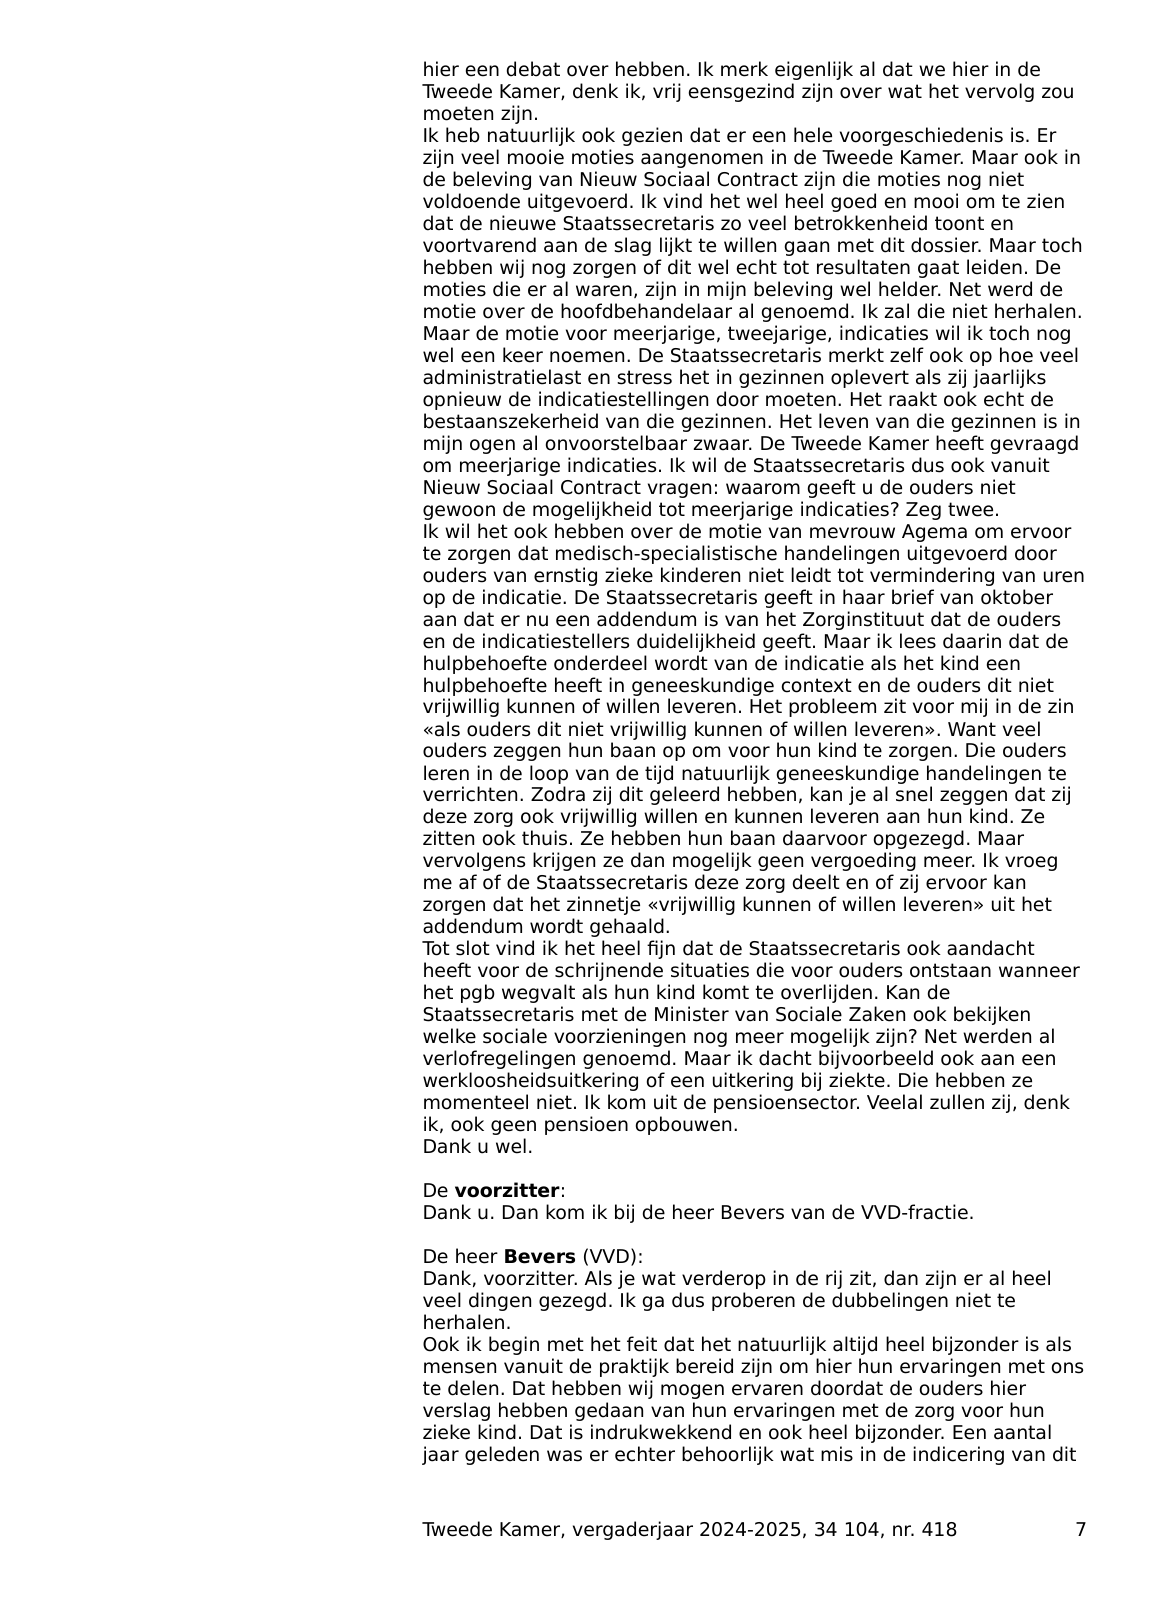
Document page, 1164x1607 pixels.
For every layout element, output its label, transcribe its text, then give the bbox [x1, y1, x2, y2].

text Dank u wel. [422, 1136, 1087, 1158]
text Dank, voorzitter. Als je wat verderop in de rij zit, dan zijn er al heel veel dingen gezegd. Ik ga dus proberen de dubbelingen niet te herhalen. [422, 1268, 1087, 1334]
text Ik heb natuurlijk ook gezien dat er een hele voorgeschiedenis is. Er zijn veel mooie moties aangenomen in de Tweede Kamer. Maar ook in de beleving van Nieuw Sociaal Contract zijn die moties nog niet voldoende uitgevoerd. Ik vind het wel heel goed en mooi om te zien dat de nieuwe Staatssecretaris zo veel betrokkenheid toont en voortvarend aan de slag lijkt te willen gaan met dit dossier. Maar toch hebben wij nog zorgen of dit wel echt tot resultaten gaat leiden. De moties die er al waren, zijn in mijn beleving wel helder. Net werd de motie over de hoofdbehandelaar al genoemd. Ik zal die niet herhalen. Maar de motie voor meerjarige, tweejarige, indicaties wil ik toch nog wel een keer noemen. De Staatssecretaris merkt zelf ook op hoe veel administratielast en stress het in gezinnen oplevert als zij jaarlijks opnieuw de indicatiestellingen door moeten. Het raakt ook echt de bestaanszekerheid van die gezinnen. Het leven van die gezinnen is in mijn ogen al onvoorstelbaar zwaar. De Tweede Kamer heeft gevraagd om meerjarige indicaties. Ik wil de Staatssecretaris dus ook vanuit Nieuw Sociaal Contract vragen: waarom geeft u de ouders niet gewoon de mogelijkheid tot meerjarige indicaties? Zeg twee. [422, 125, 1087, 521]
text Tot slot vind ik het heel fijn dat de Staatssecretaris ook aandacht heeft voor de schrijnende situaties die voor ouders ontstaan wanneer het pgb wegvalt als hun kind komt te overlijden. Kan de Staatssecretaris met de Minister van Sociale Zaken ook bekijken welke sociale voorzieningen nog meer mogelijk zijn? Net werden al verlofregelingen genoemd. Maar ik dacht bijvoorbeeld ook aan een werkloosheidsuitkering of een uitkering bij ziekte. Die hebben ze momenteel niet. Ik kom uit de pensioensector. Veelal zullen zij, denk ik, ook geen pensioen opbouwen. [422, 938, 1087, 1136]
text Ik wil het ook hebben over de motie van mevrouw Agema om ervoor te zorgen dat medisch-specialistische handelingen uitgevoerd door ouders van ernstig zieke kinderen niet leidt tot vermindering van uren op de indicatie. De Staatssecretaris geeft in haar brief van oktober aan dat er nu een addendum is van het Zorginstituut dat de ouders en de indicatiestellers duidelijkheid geeft. Maar ik lees daarin dat de hulpbehoefte onderdeel wordt van de indicatie als het kind een hulpbehoefte heeft in geneeskundige context en de ouders dit niet vrijwillig kunnen of willen leveren. Het probleem zit voor mij in de zin «als ouders dit niet vrijwillig kunnen of willen leveren». Want veel ouders zeggen hun baan op om voor hun kind te zorgen. Die ouders leren in de loop van de tijd natuurlijk geneeskundige handelingen te verrichten. Zodra zij dit geleerd hebben, kan je al snel zeggen dat zij deze zorg ook vrijwillig willen en kunnen leveren aan hun kind. Ze zitten ook thuis. Ze hebben hun baan daarvoor opgezegd. Maar vervolgens krijgen ze dan mogelijk geen vergoeding meer. Ik vroeg me af of de Staatssecretaris deze zorg deelt en of zij ervoor kan zorgen dat het zinnetje «vrijwillig kunnen of willen leveren» uit het addendum wordt gehaald. [422, 521, 1087, 938]
text hier een debat over hebben. Ik merk eigenlijk al dat we hier in de Tweede Kamer, denk ik, vrij eensgezind zijn over wat het vervolg zou moeten zijn. [422, 59, 1087, 125]
text De heer Bevers (VVD): [422, 1246, 1087, 1268]
text Dank u. Dan kom ik bij de heer Bevers van de VVD-fractie. [422, 1202, 1087, 1224]
text Ook ik begin met het feit dat het natuurlijk altijd heel bijzonder is als mensen vanuit de praktijk bereid zijn om hier hun ervaringen met ons te delen. Dat hebben wij mogen ervaren doordat de ouders hier verslag hebben gedaan van hun ervaringen met de zorg voor hun zieke kind. Dat is indrukwekkend en ook heel bijzonder. Een aantal jaar geleden was er echter behoorlijk wat mis in de indicering van dit [422, 1334, 1087, 1466]
text De voorzitter: [422, 1180, 1087, 1202]
